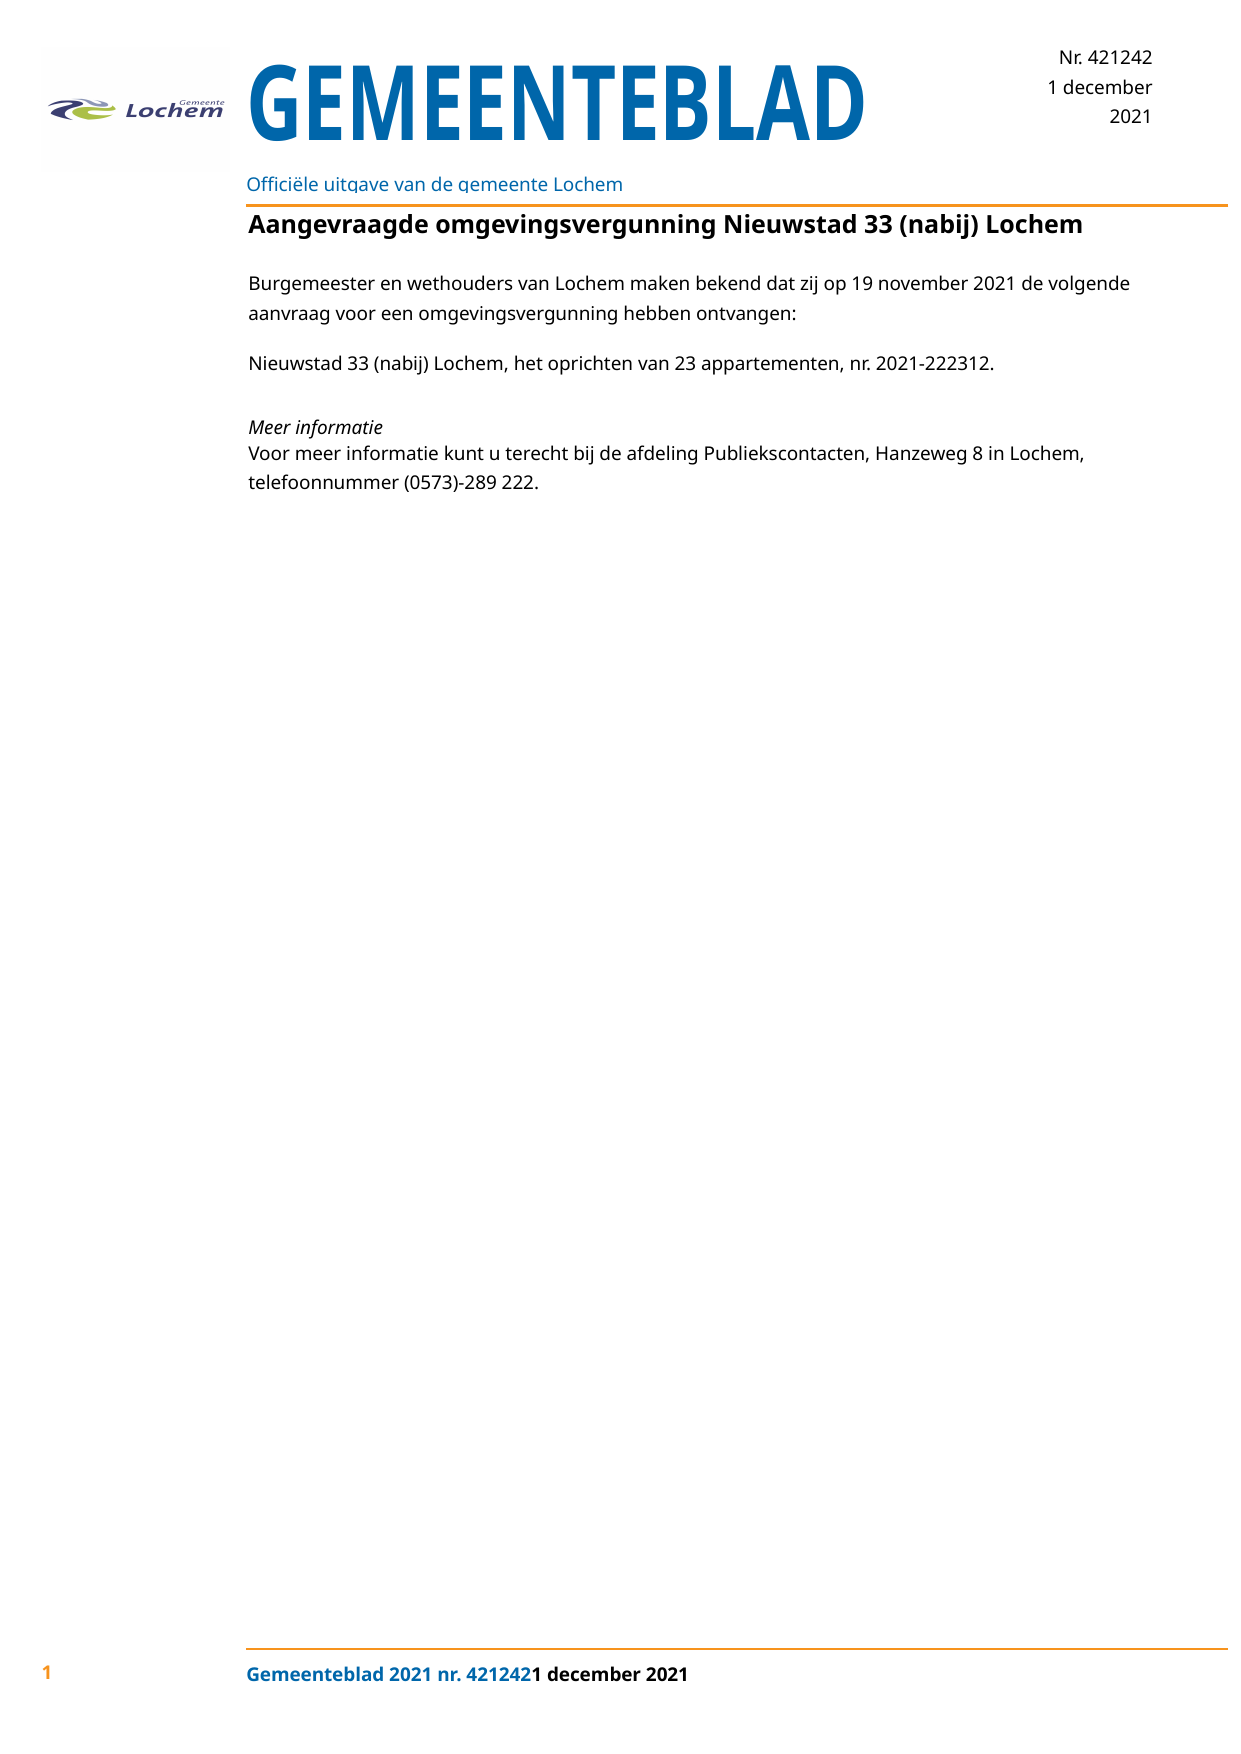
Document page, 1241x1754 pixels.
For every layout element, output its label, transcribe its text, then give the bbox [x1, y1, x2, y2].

text Voor meer informatie kunt u terecht bij de afdeling Publiekscontacten, Hanzeweg 8 in Lochem, telefoonnummer (0573)-289 222. [248, 440, 1152, 495]
text Aangevraagde omgevingsvergunning Nieuwstad 33 (nabij) Lochem [248, 207, 1152, 241]
text Burgemeester en wethouders van Lochem maken bekend dat zij op 19 november 2021 de volgende aanvraag voor een omgevingsvergunning hebben ontvangen: [248, 270, 1152, 326]
picture [41, 47, 231, 172]
text Meer informatie [248, 414, 1152, 440]
text Nieuwstad 33 (nabij) Lochem, het oprichten van 23 appartementen, nr. 2021-222312. [248, 350, 1152, 376]
